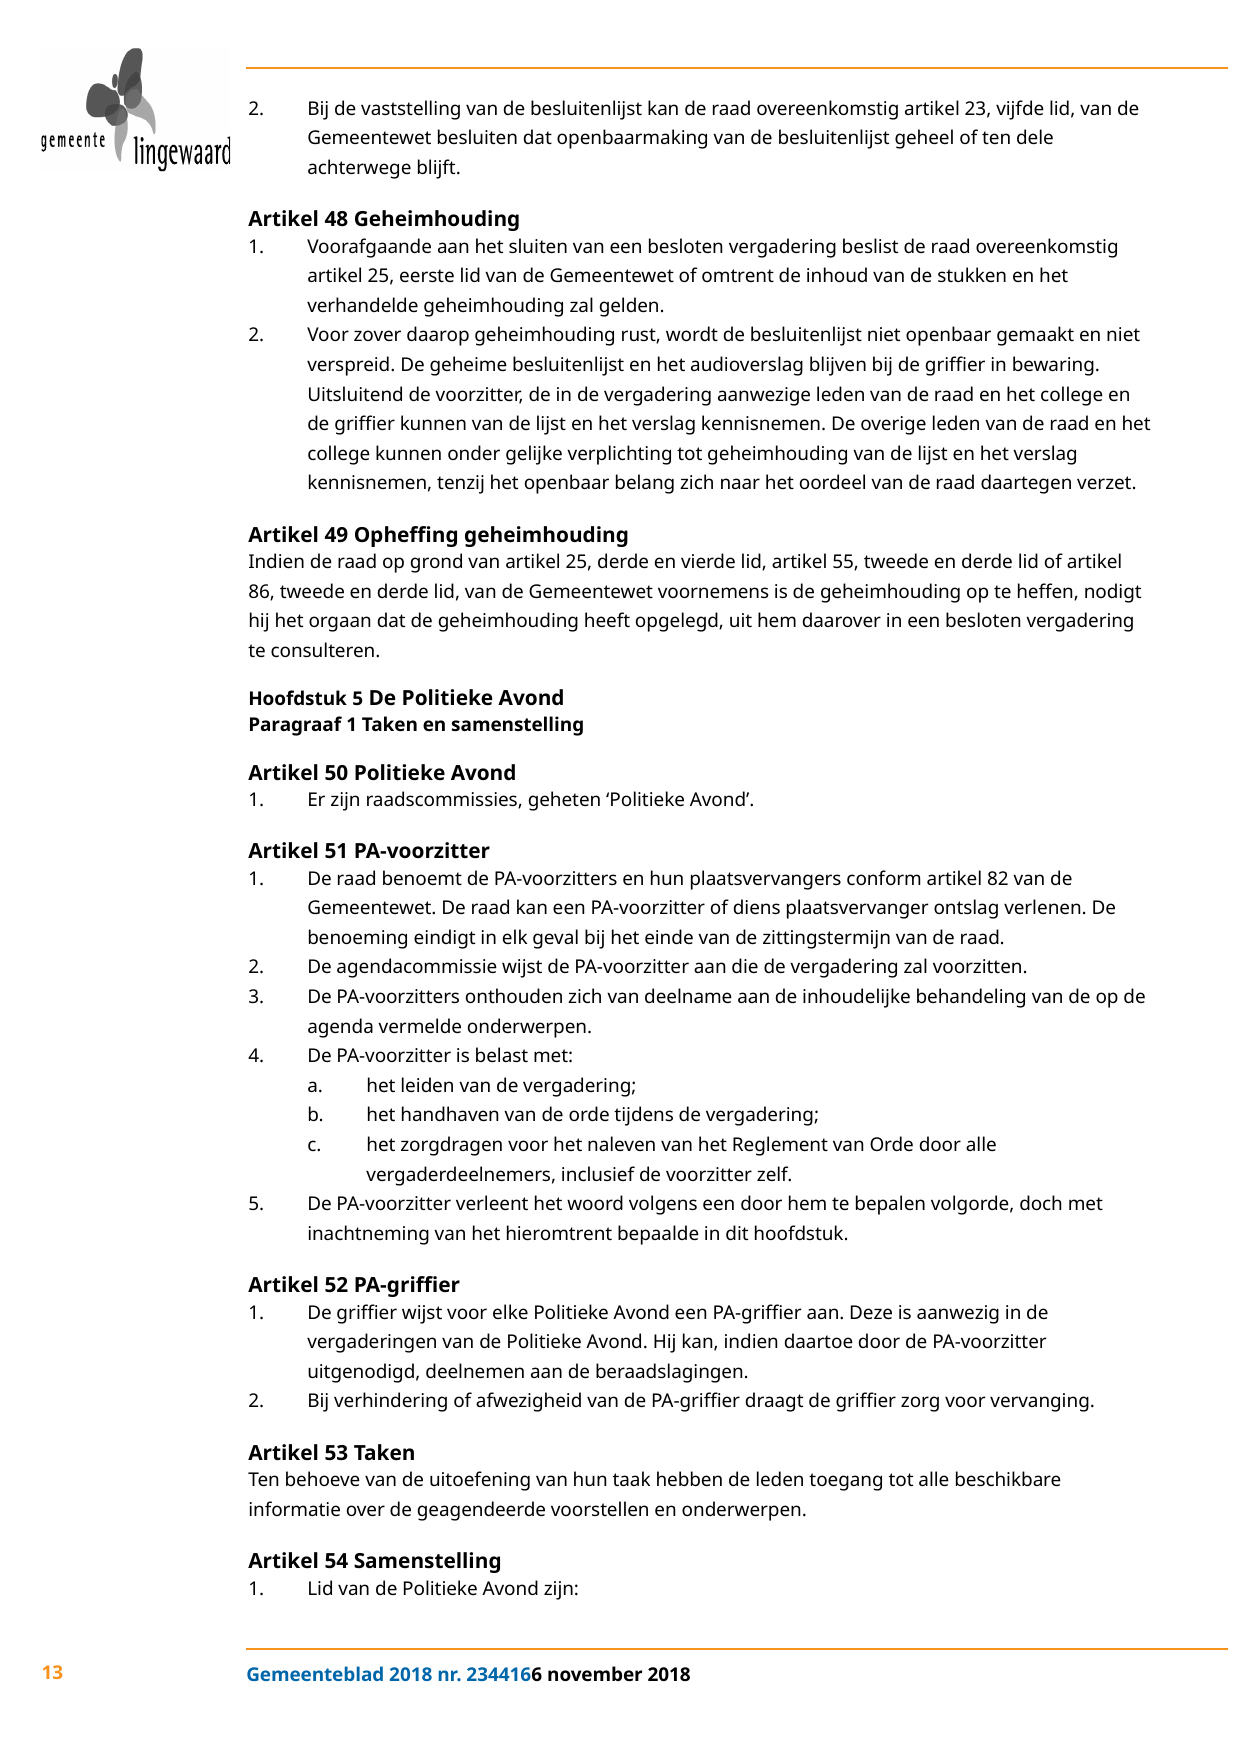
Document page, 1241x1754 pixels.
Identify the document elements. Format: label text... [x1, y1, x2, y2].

text Artikel 49 Opheffing geheimhouding [248, 520, 1152, 548]
text Artikel 51 PA-voorzitter [248, 837, 1152, 865]
text Artikel 48 Geheimhouding [248, 204, 1152, 233]
picture [41, 47, 231, 172]
list Er zijn raadscommissies, geheten ‘Politieke Avond’. [248, 786, 1152, 812]
list Voor zover daarop geheimhouding rust, wordt de besluitenlijst niet openbaar gemaakt en niet verspreid. De geheime besluitenlijst en het audioverslag blijven bij de griffier in bewaring. Uitsluitend de voorzitter, de in de vergadering aanwezige leden van de raad en het college en de griffier kunnen van de lijst en het verslag kennisnemen. De overige leden van de raad en het college kunnen onder gelijke verplichting tot geheimhouding van de lijst en het verslag kennisnemen, tenzij het openbaar belang zich naar het oordeel van de raad daartegen verzet. [248, 322, 1152, 495]
list Voorafgaande aan het sluiten van een besloten vergadering beslist de raad overeenkomstig artikel 25, eerste lid van de Gemeentewet of omtrent de inhoud van de stukken en het verhandelde geheimhouding zal gelden. [248, 233, 1152, 318]
text Indien de raad op grond van artikel 25, derde en vierde lid, artikel 55, tweede en derde lid of artikel 86, tweede en derde lid, van de Gemeentewet voornemens is de geheimhouding op te heffen, nodigt hij het orgaan dat de geheimhouding heeft opgelegd, uit hem daarover in een besloten vergadering te consulteren. [248, 548, 1152, 663]
text Hoofdstuk 5 De Politieke Avond [248, 683, 1152, 711]
list De griffier wijst voor elke Politieke Avond een PA-griffier aan. Deze is aanwezig in de vergaderingen van de Politieke Avond. Hij kan, indien daartoe door de PA-voorzitter uitgenodigd, deelnemen aan de beraadslagingen. [248, 1299, 1152, 1384]
text Ten behoeve van de uitoefening van hun taak hebben de leden toegang tot alle beschikbare informatie over de geagendeerde voorstellen en onderwerpen. [248, 1466, 1152, 1522]
list het handhaven van de orde tijdens de vergadering; [307, 1102, 1152, 1127]
list Bij de vaststelling van de besluitenlijst kan de raad overeenkomstig artikel 23, vijfde lid, van de Gemeentewet besluiten dat openbaarmaking van de besluitenlijst geheel of ten dele achterwege blijft. [248, 95, 1152, 180]
list De raad benoemt de PA-voorzitters en hun plaatsvervangers conform artikel 82 van de Gemeentewet. De raad kan een PA-voorzitter of diens plaatsvervanger ontslag verlenen. De benoeming eindigt in elk geval bij het einde van de zittingstermijn van de raad. [248, 865, 1152, 950]
list het zorgdragen voor het naleven van het Reglement van Orde door alle vergaderdeelnemers, inclusief de voorzitter zelf. [307, 1131, 1152, 1187]
text Artikel 52 PA-griffier [248, 1270, 1152, 1299]
list Bij verhindering of afwezigheid van de PA-griffier draagt de griffier zorg voor vervanging. [248, 1388, 1152, 1413]
list Lid van de Politieke Avond zijn: [248, 1575, 1152, 1601]
list De PA-voorzitter verleent het woord volgens een door hem te bepalen volgorde, doch met inachtneming van het hieromtrent bepaalde in dit hoofdstuk. [248, 1190, 1152, 1246]
list het leiden van de vergadering; [307, 1072, 1152, 1098]
text Paragraaf 1 Taken en samenstelling [248, 711, 1152, 737]
list De PA-voorzitter is belast met: [248, 1042, 1152, 1068]
text Artikel 54 Samenstelling [248, 1546, 1152, 1575]
list De agendacommissie wijst de PA-voorzitter aan die de vergadering zal voorzitten. [248, 954, 1152, 979]
list De PA-voorzitters onthouden zich van deelname aan de inhoudelijke behandeling van de op de agenda vermelde onderwerpen. [248, 983, 1152, 1039]
text Artikel 50 Politieke Avond [248, 758, 1152, 786]
text Artikel 53 Taken [248, 1438, 1152, 1466]
